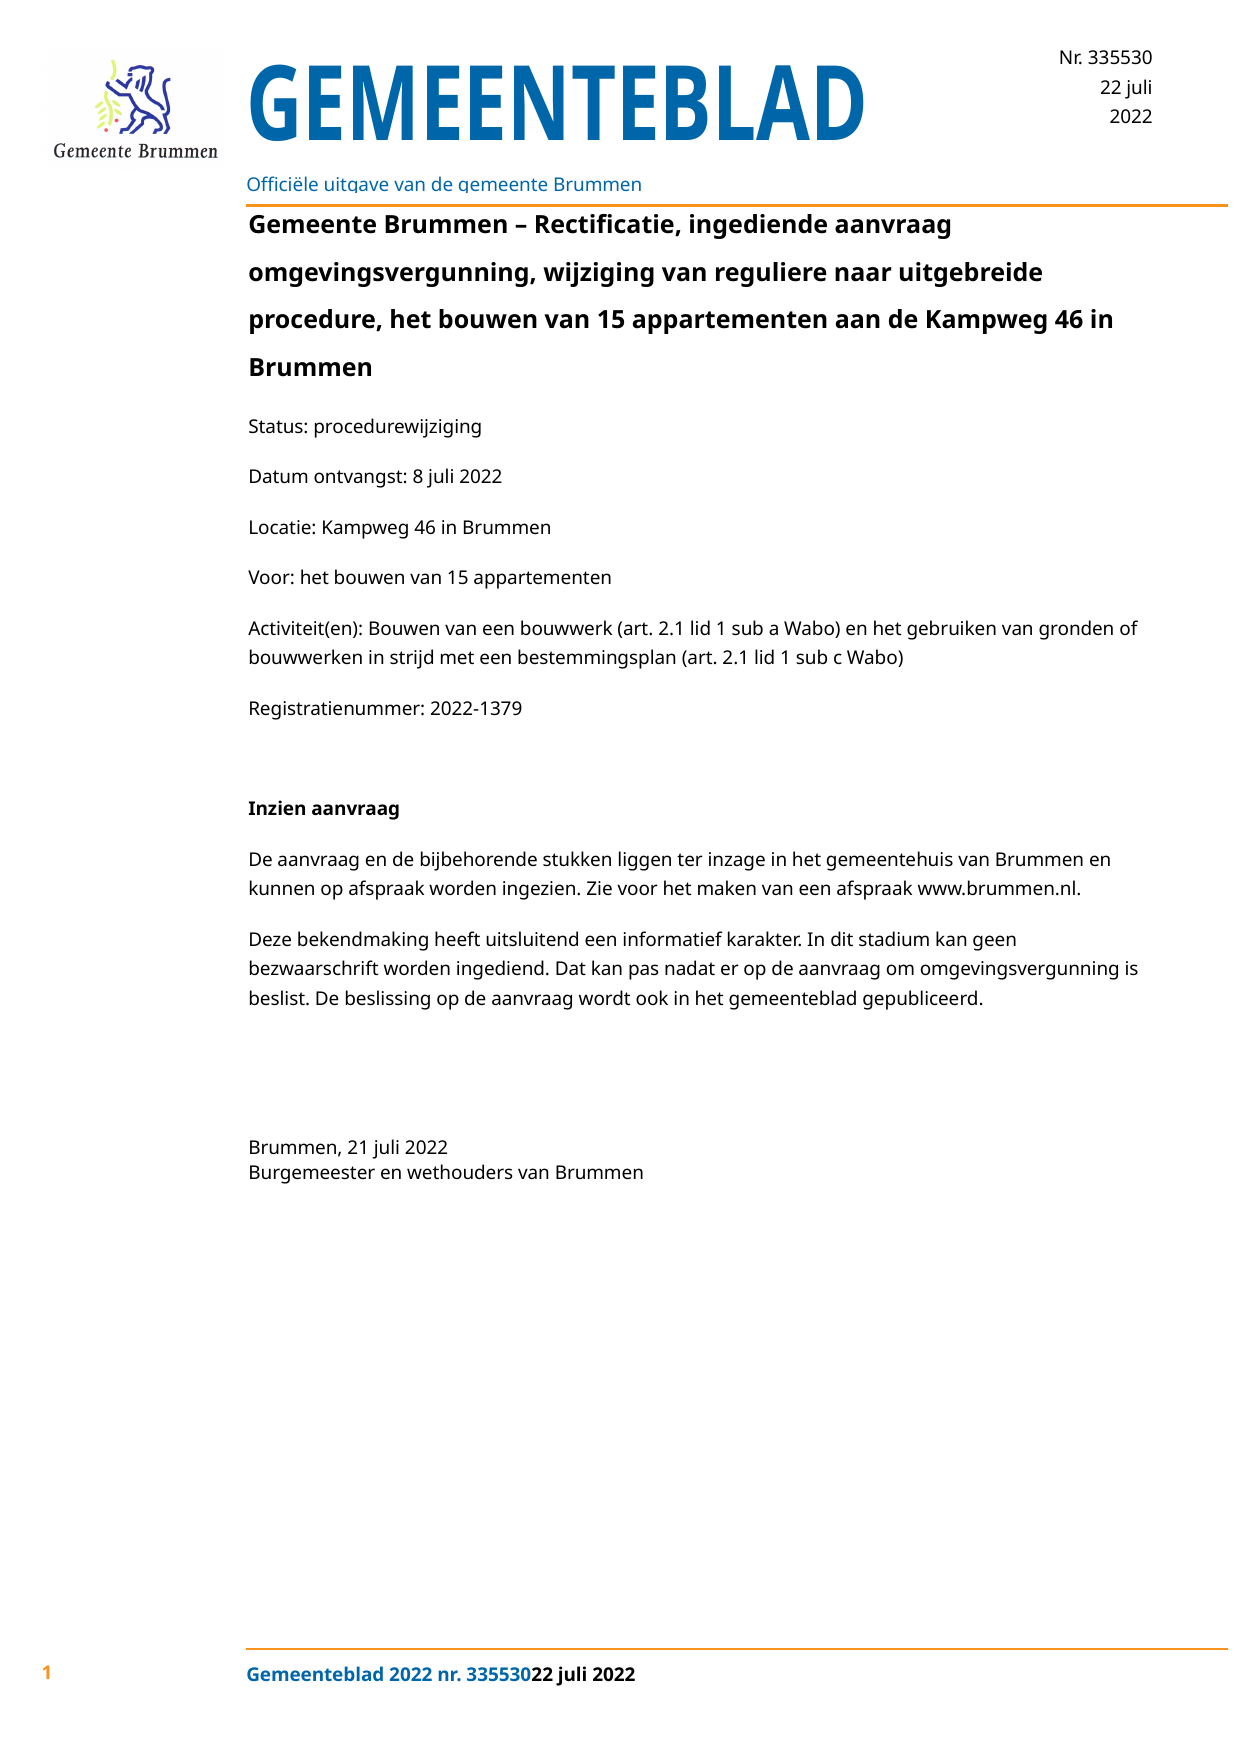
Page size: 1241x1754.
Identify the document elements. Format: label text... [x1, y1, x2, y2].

text Burgemeester en wethouders van Brummen [248, 1159, 1152, 1185]
text Registratienummer: 2022-1379 [248, 695, 1152, 721]
text Gemeente Brummen – Rectificatie, ingediende aanvraag omgevingsvergunning, wijziging van reguliere naar uitgebreide procedure, het bouwen van 15 appartementen aan de Kampweg 46 in Brummen [248, 207, 1152, 384]
text Datum ontvangst: 8 juli 2022 [248, 463, 1152, 489]
text Brummen, 21 juli 2022 [248, 1134, 1152, 1159]
text Deze bekendmaking heeft uitsluitend een informatief karakter. In dit stadium kan geen bezwaarschrift worden ingediend. Dat kan pas nadat er op de aanvraag om omgevingsvergunning is beslist. De beslissing op de aanvraag wordt ook in het gemeenteblad gepubliceerd. [248, 926, 1152, 1011]
text Voor: het bouwen van 15 appartementen [248, 564, 1152, 590]
text Inzien aanvraag [248, 796, 1152, 821]
text Status: procedurewijziging [248, 413, 1152, 439]
text Locatie: Kampweg 46 in Brummen [248, 514, 1152, 540]
text Activiteit(en): Bouwen van een bouwwerk (art. 2.1 lid 1 sub a Wabo) en het gebruiken van gronden of bouwwerken in strijd met een bestemmingsplan (art. 2.1 lid 1 sub c Wabo) [248, 615, 1152, 670]
text De aanvraag en de bijbehorende stukken liggen ter inzage in het gemeentehuis van Brummen en kunnen op afspraak worden ingezien. Zie voor het maken van een afspraak www.brummen.nl. [248, 846, 1152, 901]
picture [41, 47, 231, 172]
